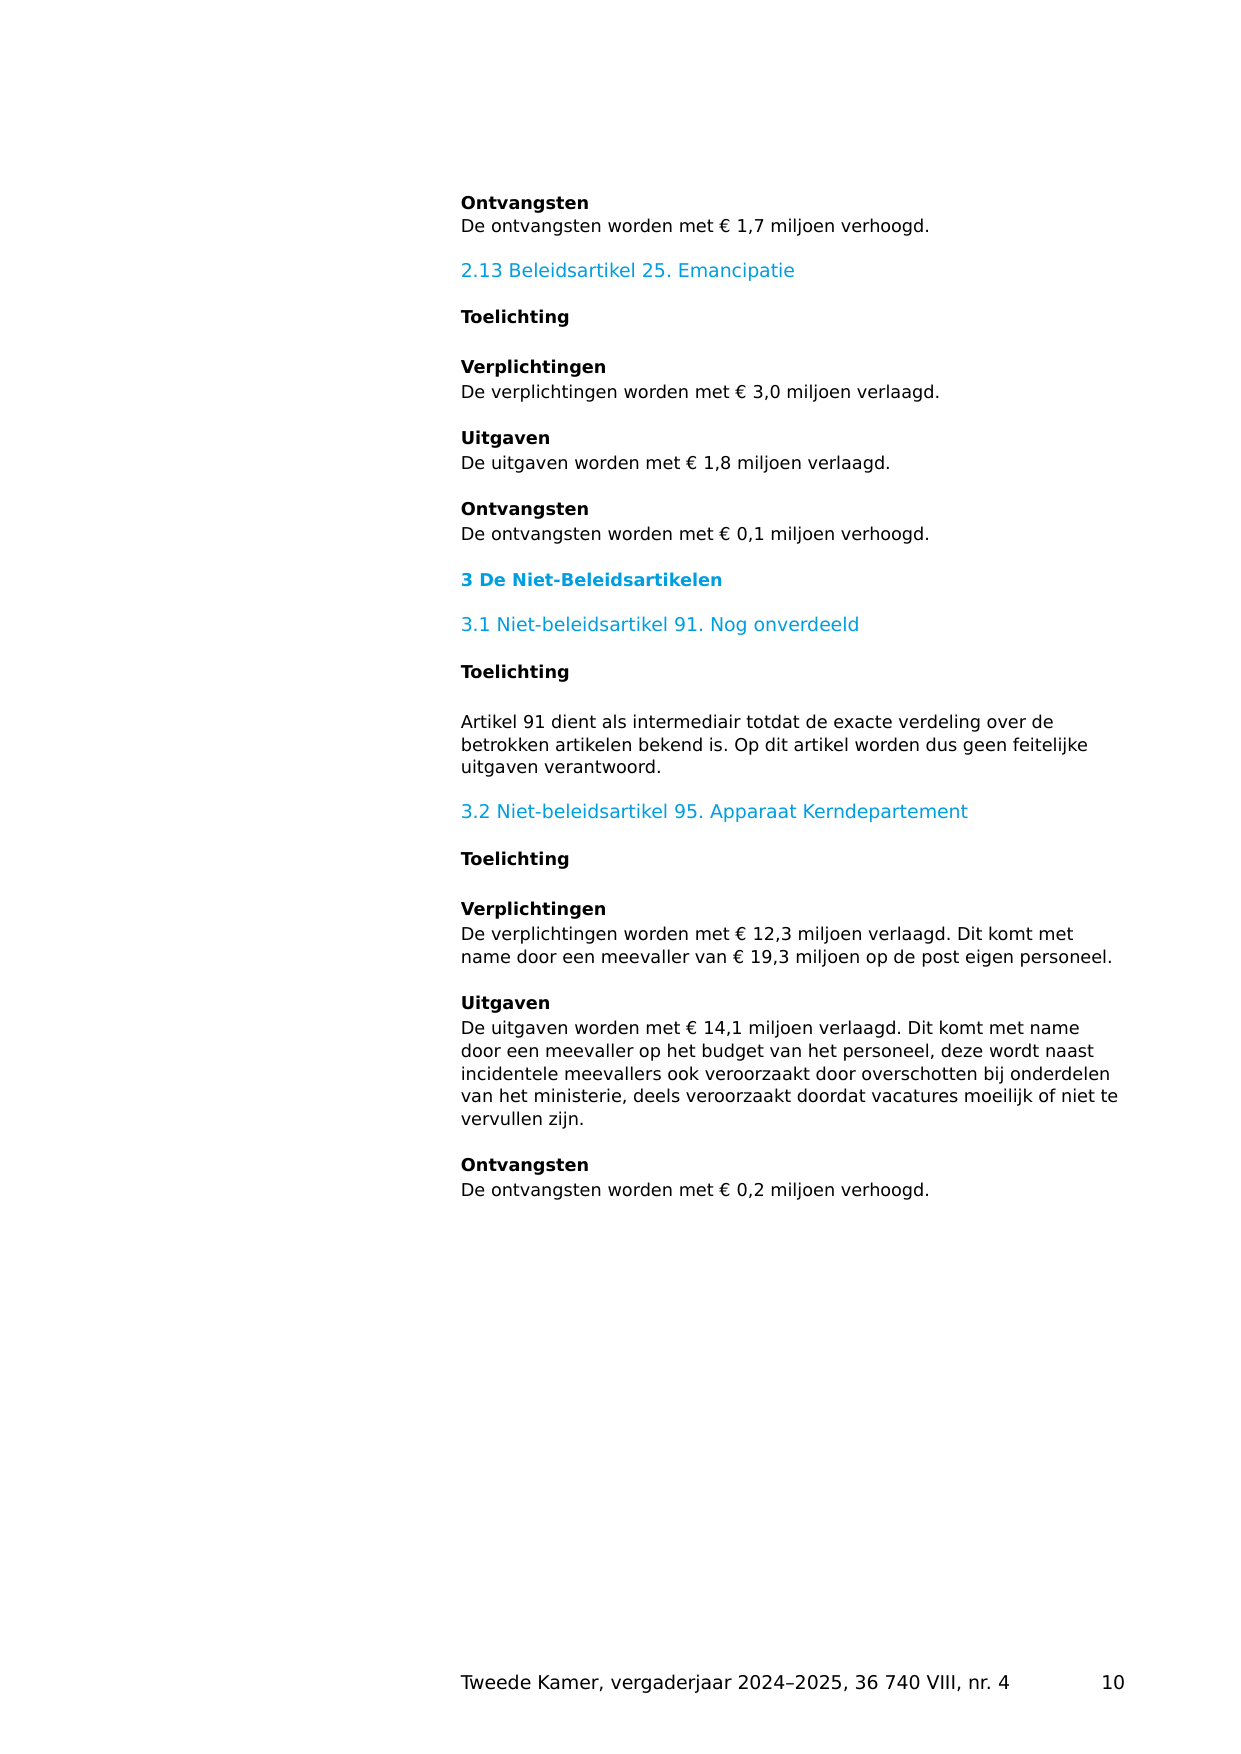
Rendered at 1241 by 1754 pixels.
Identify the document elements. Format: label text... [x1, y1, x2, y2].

text De verplichtingen worden met € 3,0 miljoen verlaagd. [461, 380, 1125, 403]
text Ontvangsten De ontvangsten worden met € 1,7 miljoen verhoogd. [461, 191, 1125, 237]
text Verplichtingen [461, 355, 1125, 378]
text Uitgaven [461, 426, 1125, 449]
title 3.1 Niet-beleidsartikel 91. Nog onverdeeld [461, 614, 1125, 636]
title 3 De Niet-Beleidsartikelen [461, 568, 1125, 591]
text De uitgaven worden met € 1,8 miljoen verlaagd. [461, 451, 1125, 474]
text Artikel 91 dient als intermediair totdat de exacte verdeling over de betrokken artikelen bekend is. Op dit artikel worden dus geen feitelijke uitgaven verantwoord. [461, 710, 1125, 778]
text Toelichting [461, 660, 1125, 683]
text De ontvangsten worden met € 0,2 miljoen verhoogd. [461, 1178, 1125, 1201]
text Ontvangsten [461, 497, 1125, 520]
text Uitgaven [461, 991, 1125, 1014]
text De verplichtingen worden met € 12,3 miljoen verlaagd. Dit komt met name door een meevaller van € 19,3 miljoen op de post eigen personeel. [461, 922, 1125, 968]
title 2.13 Beleidsartikel 25. Emancipatie [461, 259, 1125, 281]
text De ontvangsten worden met € 0,1 miljoen verhoogd. [461, 522, 1125, 545]
text Ontvangsten [461, 1153, 1125, 1176]
text Verplichtingen [461, 897, 1125, 920]
text Toelichting [461, 305, 1125, 328]
text Toelichting [461, 847, 1125, 870]
text De uitgaven worden met € 14,1 miljoen verlaagd. Dit komt met name door een meevaller op het budget van het personeel, deze wordt naast incidentele meevallers ook veroorzaakt door overschotten bij onderdelen van het ministerie, deels veroorzaakt doordat vacatures moeilijk of niet te vervullen zijn. [461, 1016, 1125, 1130]
title 3.2 Niet-beleidsartikel 95. Apparaat Kerndepartement [461, 801, 1125, 823]
